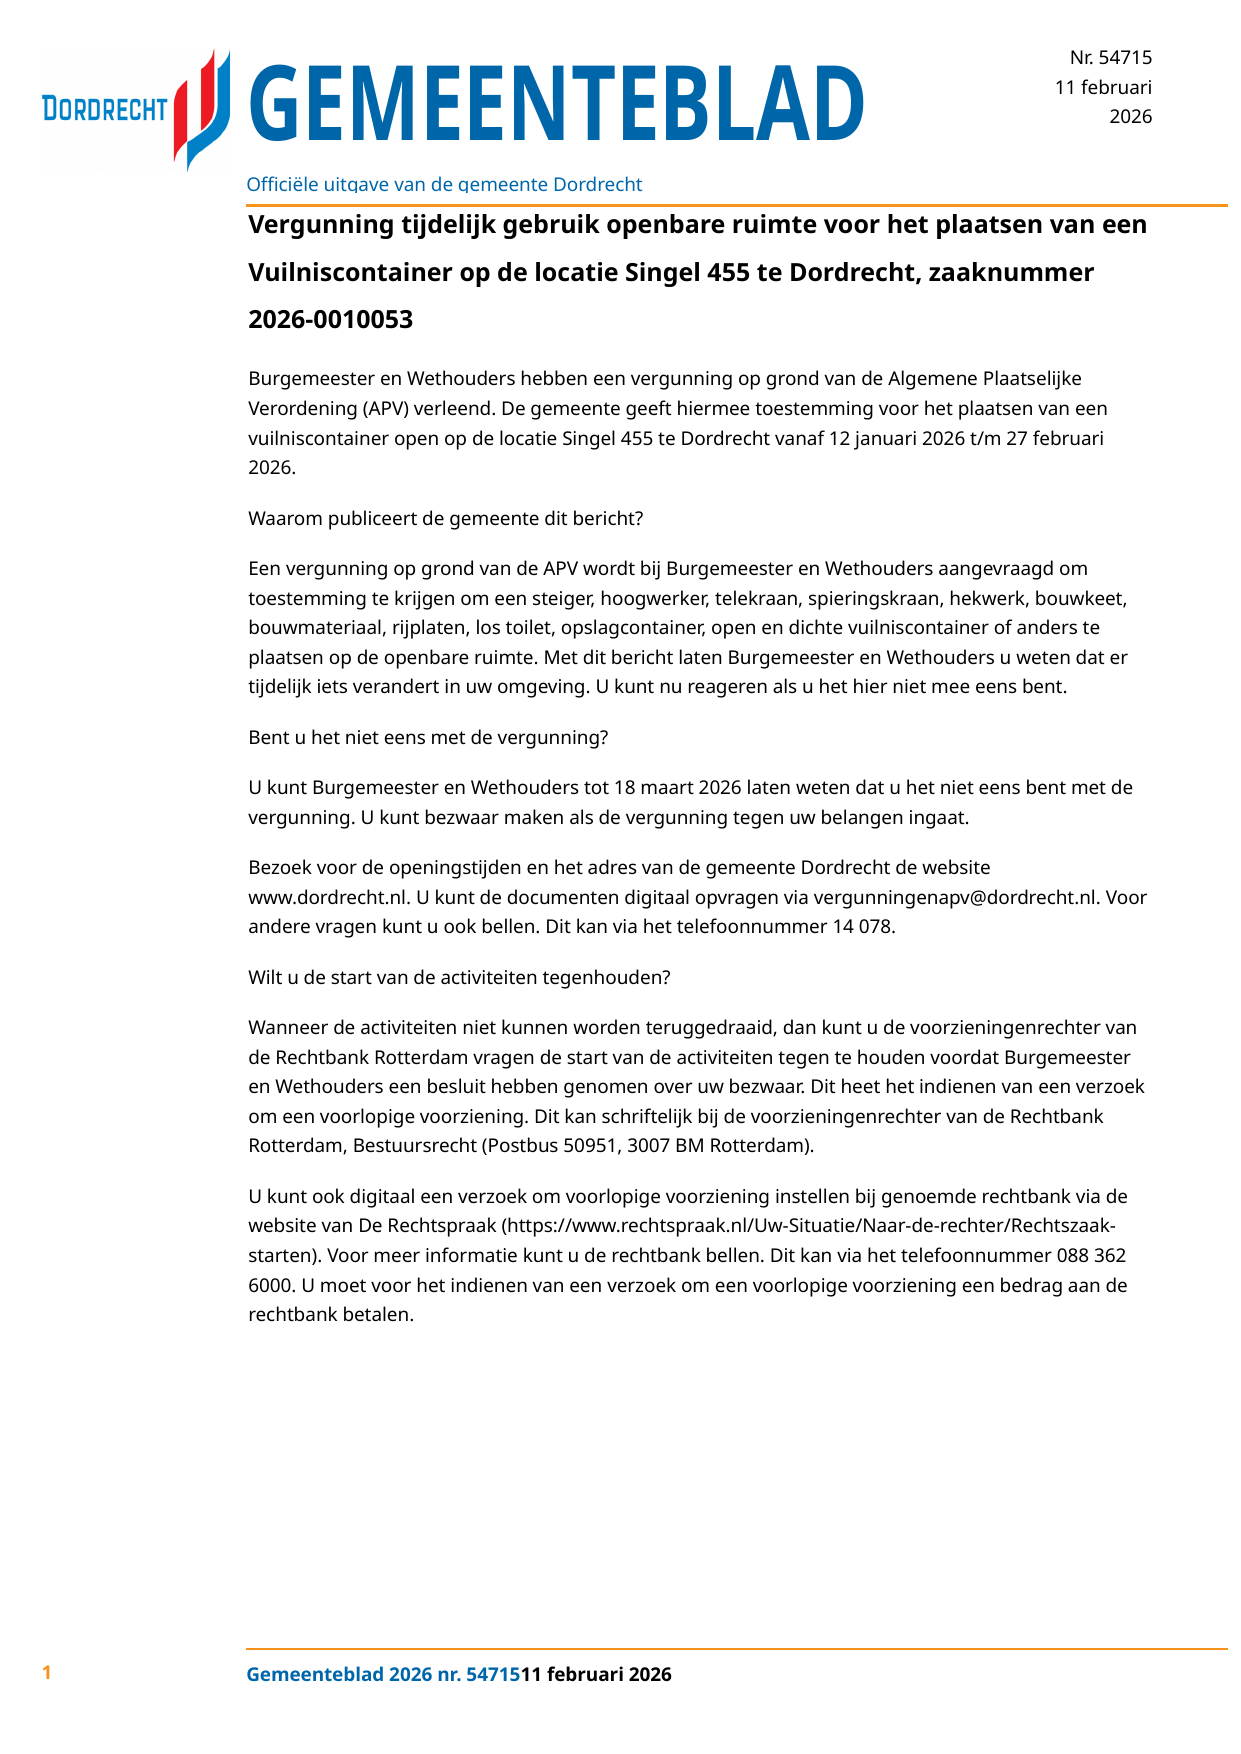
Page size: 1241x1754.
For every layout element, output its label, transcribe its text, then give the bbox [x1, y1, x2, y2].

text Waarom publiceert de gemeente dit bericht? [248, 505, 1152, 530]
text Een vergunning op grond van de APV wordt bij Burgemeester en Wethouders aangevraagd om toestemming te krijgen om een steiger, hoogwerker, telekraan, spieringskraan, hekwerk, bouwkeet, bouwmateriaal, rijplaten, los toilet, opslagcontainer, open en dichte vuilniscontainer of anders te plaatsen op de openbare ruimte. Met dit bericht laten Burgemeester en Wethouders u weten dat er tijdelijk iets verandert in uw omgeving. U kunt nu reageren als u het hier niet mee eens bent. [248, 555, 1152, 699]
text Burgemeester en Wethouders hebben een vergunning op grond van de Algemene Plaatselijke Verordening (APV) verleend. De gemeente geeft hiermee toestemming voor het plaatsen van een vuilniscontainer open op de locatie Singel 455 te Dordrecht vanaf 12 januari 2026 t/m 27 februari 2026. [248, 366, 1152, 480]
text Wanneer de activiteiten niet kunnen worden teruggedraaid, dan kunt u de voorzieningenrechter van de Rechtbank Rotterdam vragen de start van de activiteiten tegen te houden voordat Burgemeester en Wethouders een besluit hebben genomen over uw bezwaar. Dit heet het indienen van een verzoek om een voorlopige voorziening. Dit kan schriftelijk bij de voorzieningenrechter van de Rechtbank Rotterdam, Bestuursrecht (Postbus 50951, 3007 BM Rotterdam). [248, 1014, 1152, 1158]
text Bezoek voor de openingstijden en het adres van de gemeente Dordrecht de website www.dordrecht.nl. U kunt de documenten digitaal opvragen via vergunningenapv@dordrecht.nl. Voor andere vragen kunt u ook bellen. Dit kan via het telefoonnummer 14 078. [248, 854, 1152, 939]
text U kunt ook digitaal een verzoek om voorlopige voorziening instellen bij genoemde rechtbank via de website van De Rechtspraak (https://www.rechtspraak.nl/Uw-Situatie/Naar-de-rechter/Rechtszaak-starten). Voor meer informatie kunt u de rechtbank bellen. Dit kan via het telefoonnummer 088 362 6000. U moet voor het indienen van een verzoek om een voorlopige voorziening een bedrag aan de rechtbank betalen. [248, 1183, 1152, 1327]
text Wilt u de start van de activiteiten tegenhouden? [248, 964, 1152, 989]
picture [41, 47, 231, 172]
text U kunt Burgemeester en Wethouders tot 18 maart 2026 laten weten dat u het niet eens bent met de vergunning. U kunt bezwaar maken als de vergunning tegen uw belangen ingaat. [248, 774, 1152, 829]
text Bent u het niet eens met de vergunning? [248, 724, 1152, 749]
text Vergunning tijdelijk gebruik openbare ruimte voor het plaatsen van een Vuilniscontainer op de locatie Singel 455 te Dordrecht, zaaknummer 2026-0010053 [248, 207, 1152, 336]
